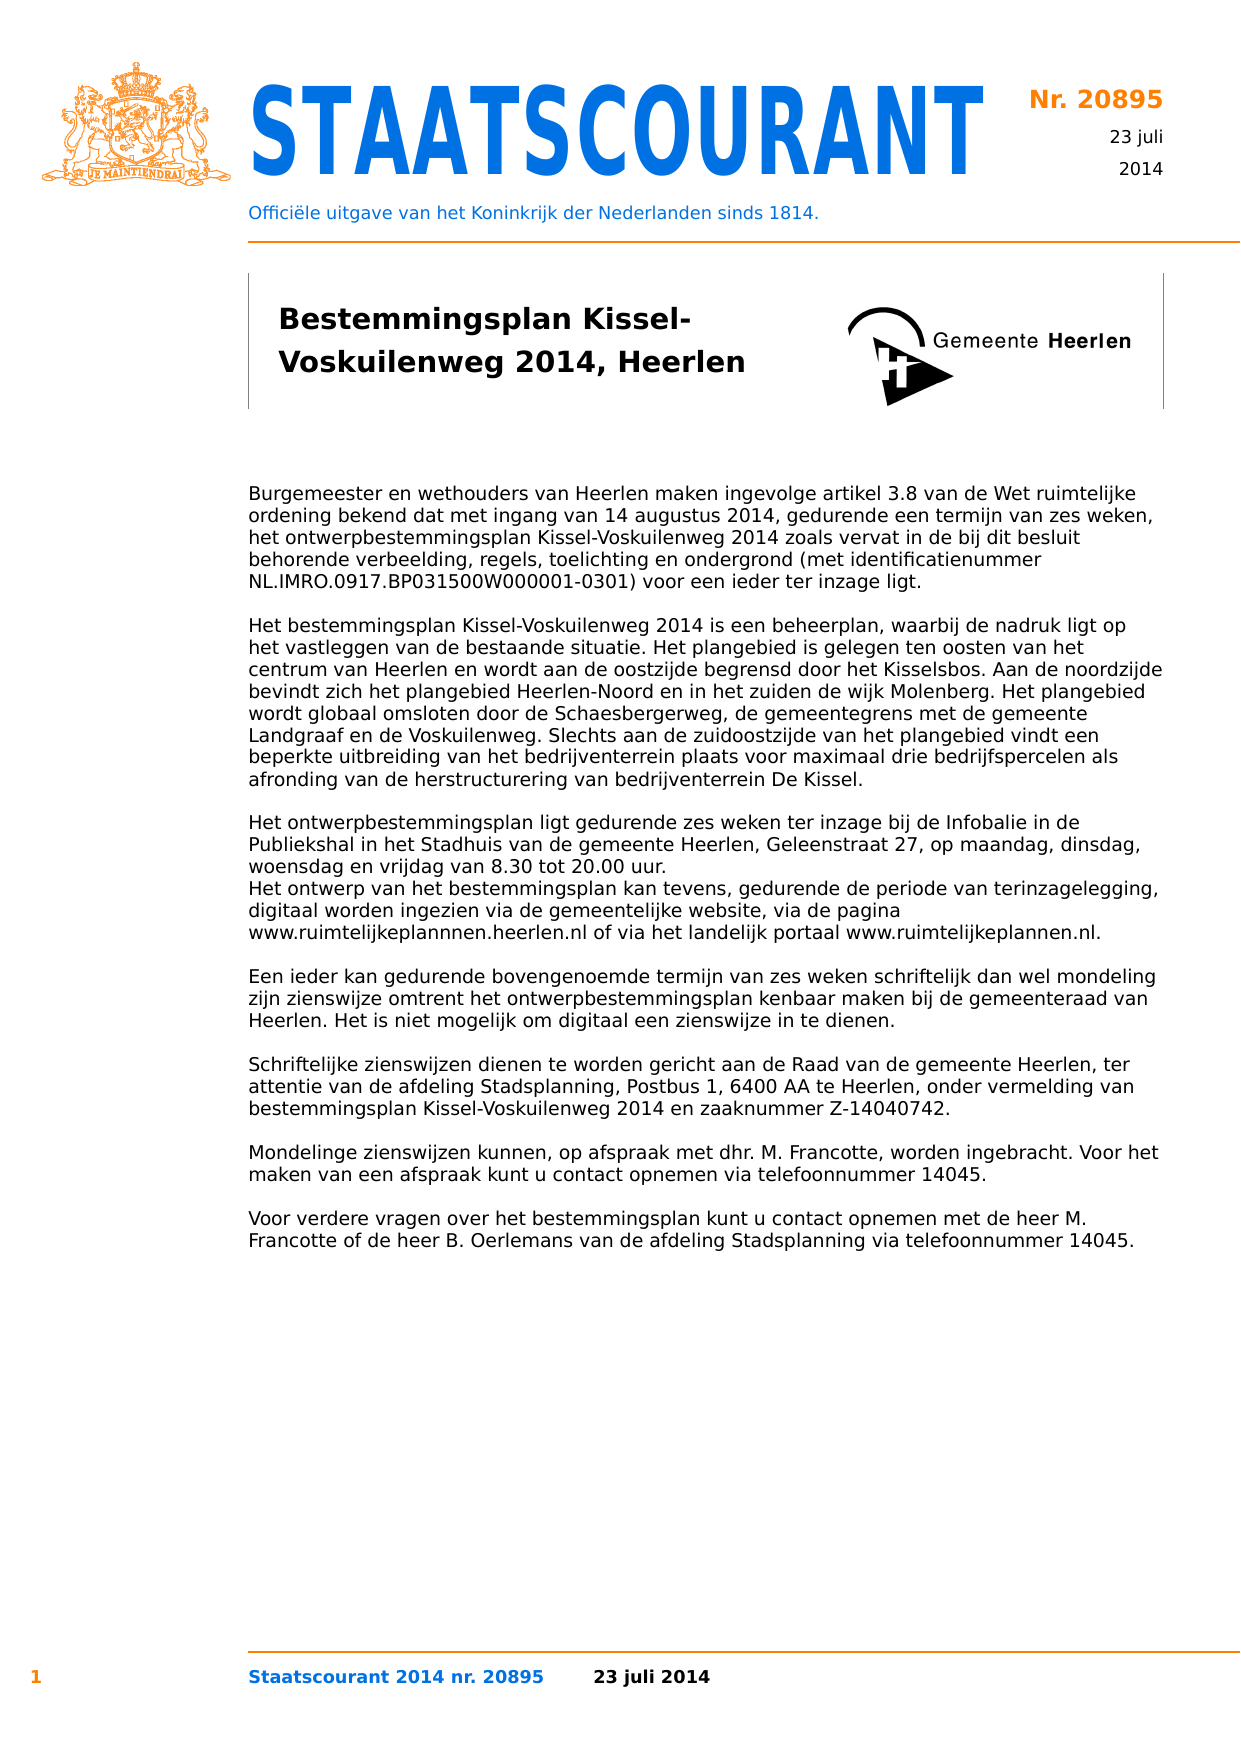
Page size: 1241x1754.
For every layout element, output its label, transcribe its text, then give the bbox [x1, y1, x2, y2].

table_header Nr. 20895 [998, 62, 1240, 121]
text Een ieder kan gedurende bovengenoemde termijn van zes weken schriftelijk dan wel mondeling zijn zienswijze omtrent het ontwerpbestemmingsplan kenbaar maken bij de gemeenteraad van Heerlen. Het is niet mogelijk om digitaal een zienswijze in te dienen. [248, 966, 1163, 1032]
picture [41, 62, 231, 186]
table_header STAATSCOURANT [248, 62, 998, 203]
text Het ontwerpbestemmingsplan ligt gedurende zes weken ter inzage bij de Infobalie in de Publiekshal in het Stadhuis van de gemeente Heerlen, Geleenstraat 27, op maandag, dinsdag, woensdag en vrijdag van 8.30 tot 20.00 uur. [248, 812, 1163, 878]
text Burgemeester en wethouders van Heerlen maken ingevolge artikel 3.8 van de Wet ruimtelijke ordening bekend dat met ingang van 14 augustus 2014, gedurende een termijn van zes weken, het ontwerpbestemmingsplan Kissel-Voskuilenweg 2014 zoals vervat in de bij dit besluit behorende verbeelding, regels, toelichting en ondergrond (met identificatienummer NL.IMRO.0917.BP031500W000001-0301) voor een ieder ter inzage ligt. [248, 483, 1163, 593]
table_cell 23 juli [998, 121, 1240, 153]
text Het ontwerp van het bestemmingsplan kan tevens, gedurende de periode van terinzagelegging, digitaal worden ingezien via de gemeentelijke website, via de pagina www.ruimtelijkeplannnen.heerlen.nl of via het landelijk portaal www.ruimtelijkeplannen.nl. [248, 878, 1163, 944]
table_cell 2014 [998, 153, 1240, 203]
text Mondelinge zienswijzen kunnen, op afspraak met dhr. M. Francotte, worden ingebracht. Voor het maken van een afspraak kunt u contact opnemen via telefoonnummer 14045. [248, 1142, 1163, 1186]
text Voor verdere vragen over het bestemmingsplan kunt u contact opnemen met de heer M. Francotte of de heer B. Oerlemans van de afdeling Stadsplanning via telefoonnummer 14045. [248, 1207, 1163, 1251]
text Schriftelijke zienswijzen dienen te worden gericht aan de Raad van de gemeente Heerlen, ter attentie van de afdeling Stadsplanning, Postbus 1, 6400 AA te Heerlen, onder vermelding van bestemmingsplan Kissel-Voskuilenweg 2014 en zaaknummer Z-14040742. [248, 1054, 1163, 1120]
text Het bestemmingsplan Kissel-Voskuilenweg 2014 is een beheerplan, waarbij de nadruk ligt op het vastleggen van de bestaande situatie. Het plangebied is gelegen ten oosten van het centrum van Heerlen en wordt aan de oostzijde begrensd door het Kisselsbos. Aan de noordzijde bevindt zich het plangebied Heerlen-Noord en in het zuiden de wijk Molenberg. Het plangebied wordt globaal omsloten door de Schaesbergerweg, de gemeentegrens met de gemeente Landgraaf en de Voskuilenweg. Slechts aan de zuidoostzijde van het plangebied vindt een beperkte uitbreiding van het bedrijventerrein plaats voor maximaal drie bedrijfspercelen als afronding van de herstructurering van bedrijventerrein De Kissel. [248, 614, 1163, 790]
table_cell Officiële uitgave van het Koninkrijk der Nederlanden sinds 1814. [248, 203, 1240, 241]
table_header [25, 62, 248, 241]
subtitle Bestemmingsplan Kissel-Voskuilenweg 2014, Heerlen [249, 273, 1163, 409]
picture [844, 302, 1134, 409]
